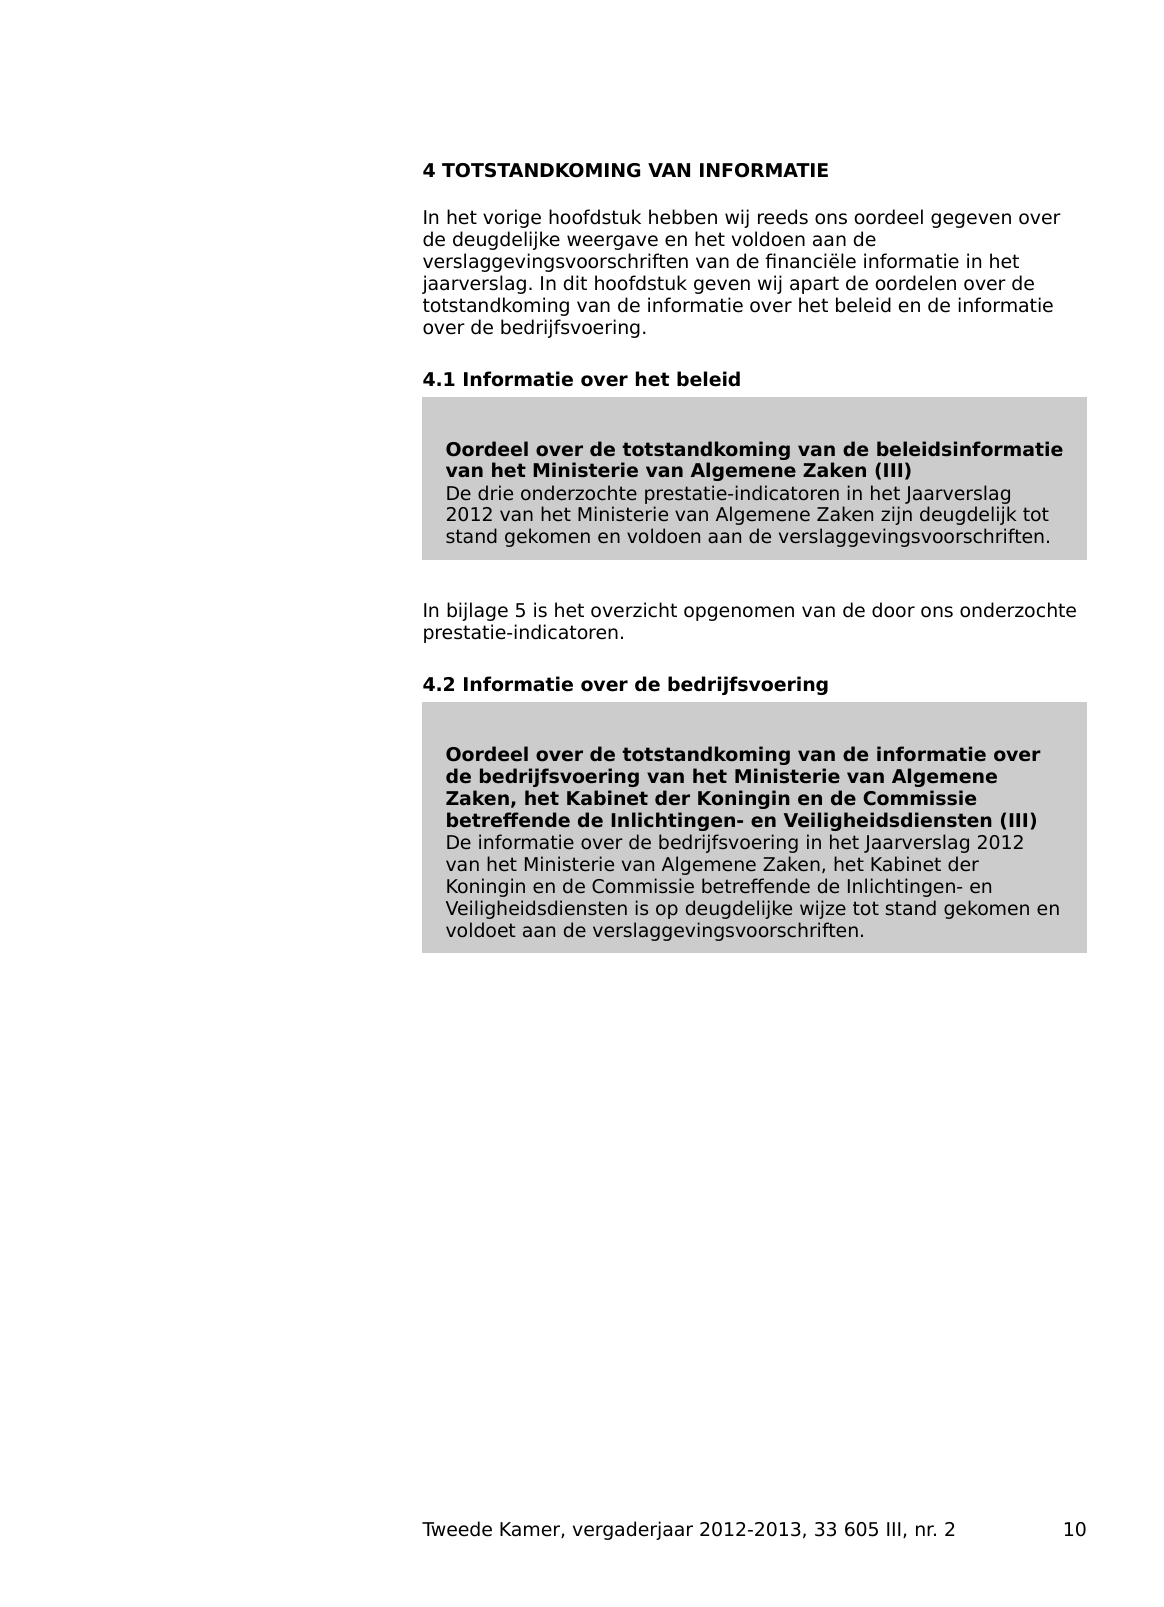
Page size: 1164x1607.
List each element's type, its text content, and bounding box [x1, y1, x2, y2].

text In bijlage 5 is het overzicht opgenomen van de door ons onderzochte prestatie-indicatoren. [422, 600, 1087, 644]
table_header Oordeel over de totstandkoming van de beleidsinformatie van het Ministerie van Algemene Zaken (III) De drie onderzochte prestatie-indicatoren in het Jaarverslag 2012 van het Ministerie van Algemene Zaken zijn deugdelijk tot stand gekomen en voldoen aan de verslaggevingsvoorschriften. [422, 397, 1087, 560]
subtitle 4.2 Informatie over de bedrijfsvoering [422, 674, 1087, 696]
subtitle 4 TOTSTANDKOMING VAN INFORMATIE [422, 160, 1087, 182]
subtitle 4.1 Informatie over het beleid [422, 369, 1087, 391]
table_header Oordeel over de totstandkoming van de informatie over de bedrijfsvoering van het Ministerie van Algemene Zaken, het Kabinet der Koningin en de Commissie betreffende de Inlichtingen- en Veiligheidsdiensten (III) De informatie over de bedrijfsvoering in het Jaarverslag 2012 van het Ministerie van Algemene Zaken, het Kabinet der Koningin en de Commissie betreffende de Inlichtingen- en Veiligheidsdiensten is op deugdelijke wijze tot stand gekomen en voldoet aan de verslaggevingsvoorschriften. [422, 702, 1087, 953]
text In het vorige hoofdstuk hebben wij reeds ons oordeel gegeven over de deugdelijke weergave en het voldoen aan de verslaggevingsvoorschriften van de financiële informatie in het jaarverslag. In dit hoofdstuk geven wij apart de oordelen over de totstandkoming van de informatie over het beleid en de informatie over de bedrijfsvoering. [422, 207, 1087, 339]
